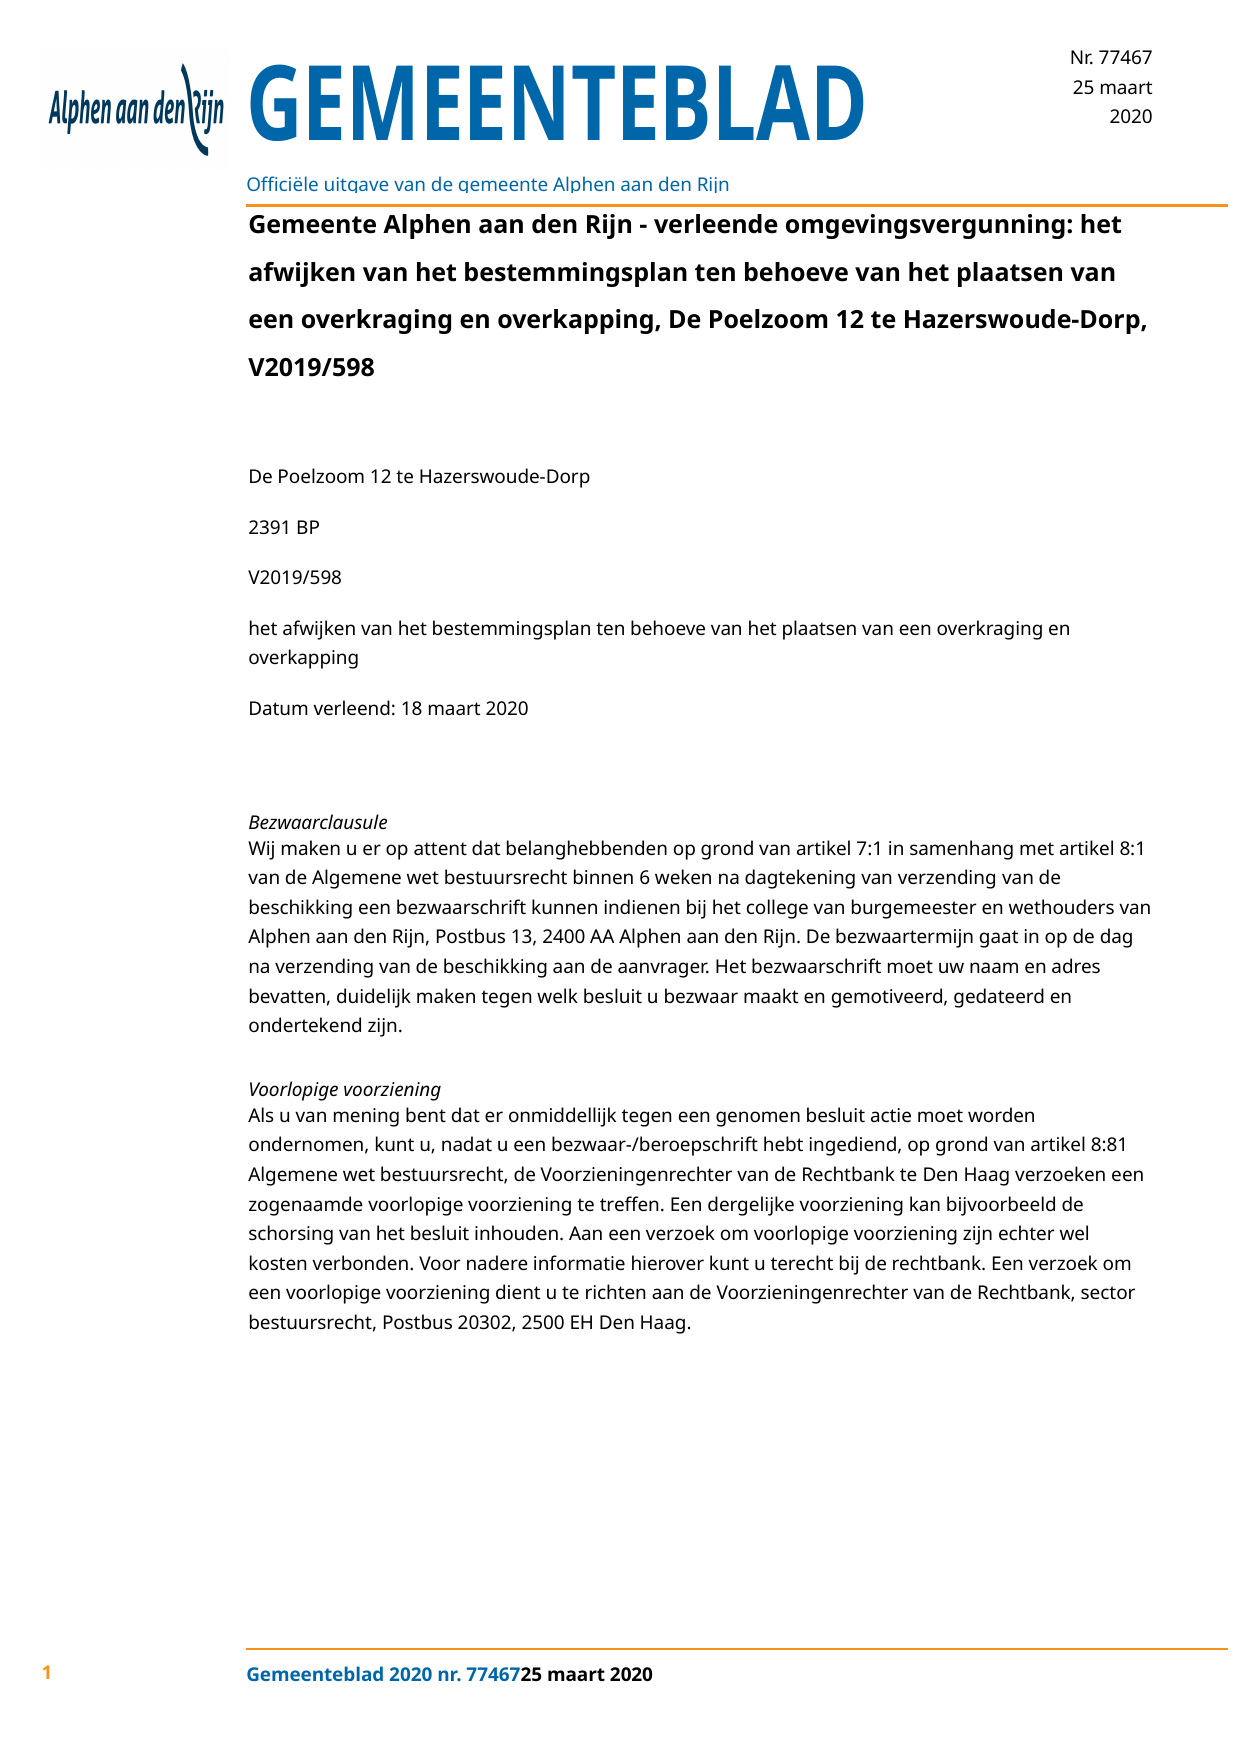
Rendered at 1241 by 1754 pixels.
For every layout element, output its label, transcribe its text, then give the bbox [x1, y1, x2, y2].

text De Poelzoom 12 te Hazerswoude-Dorp [248, 463, 1152, 489]
text Als u van mening bent dat er onmiddellijk tegen een genomen besluit actie moet worden ondernomen, kunt u, nadat u een bezwaar-/beroepschrift hebt ingediend, op grond van artikel 8:81 Algemene wet bestuursrecht, de Voorzieningenrechter van de Rechtbank te Den Haag verzoeken een zogenaamde voorlopige voorziening te treffen. Een dergelijke voorziening kan bijvoorbeeld de schorsing van het besluit inhouden. Aan een verzoek om voorlopige voorziening zijn echter wel kosten verbonden. Voor nadere informatie hierover kunt u terecht bij de rechtbank. Een verzoek om een voorlopige voorziening dient u te richten aan de Voorzieningenrechter van de Rechtbank, sector bestuursrecht, Postbus 20302, 2500 EH Den Haag. [248, 1102, 1152, 1335]
text Wij maken u er op attent dat belanghebbenden op grond van artikel 7:1 in samenhang met artikel 8:1 van de Algemene wet bestuursrecht binnen 6 weken na dagtekening van verzending van de beschikking een bezwaarschrift kunnen indienen bij het college van burgemeester en wethouders van Alphen aan den Rijn, Postbus 13, 2400 AA Alphen aan den Rijn. De bezwaartermijn gaat in op de dag na verzending van de beschikking aan de aanvrager. Het bezwaarschrift moet uw naam en adres bevatten, duidelijk maken tegen welk besluit u bezwaar maakt en gemotiveerd, gedateerd en ondertekend zijn. [248, 835, 1152, 1038]
text Datum verleend: 18 maart 2020 [248, 695, 1152, 721]
text Bezwaarclausule [248, 809, 1152, 835]
text Gemeente Alphen aan den Rijn - verleende omgevingsvergunning: het afwijken van het bestemmingsplan ten behoeve van het plaatsen van een overkraging en overkapping, De Poelzoom 12 te Hazerswoude-Dorp, V2019/598 [248, 207, 1152, 384]
picture [41, 47, 231, 172]
text het afwijken van het bestemmingsplan ten behoeve van het plaatsen van een overkraging en overkapping [248, 615, 1152, 670]
text V2019/598 [248, 564, 1152, 590]
text Voorlopige voorziening [248, 1076, 1152, 1102]
text 2391 BP [248, 514, 1152, 540]
